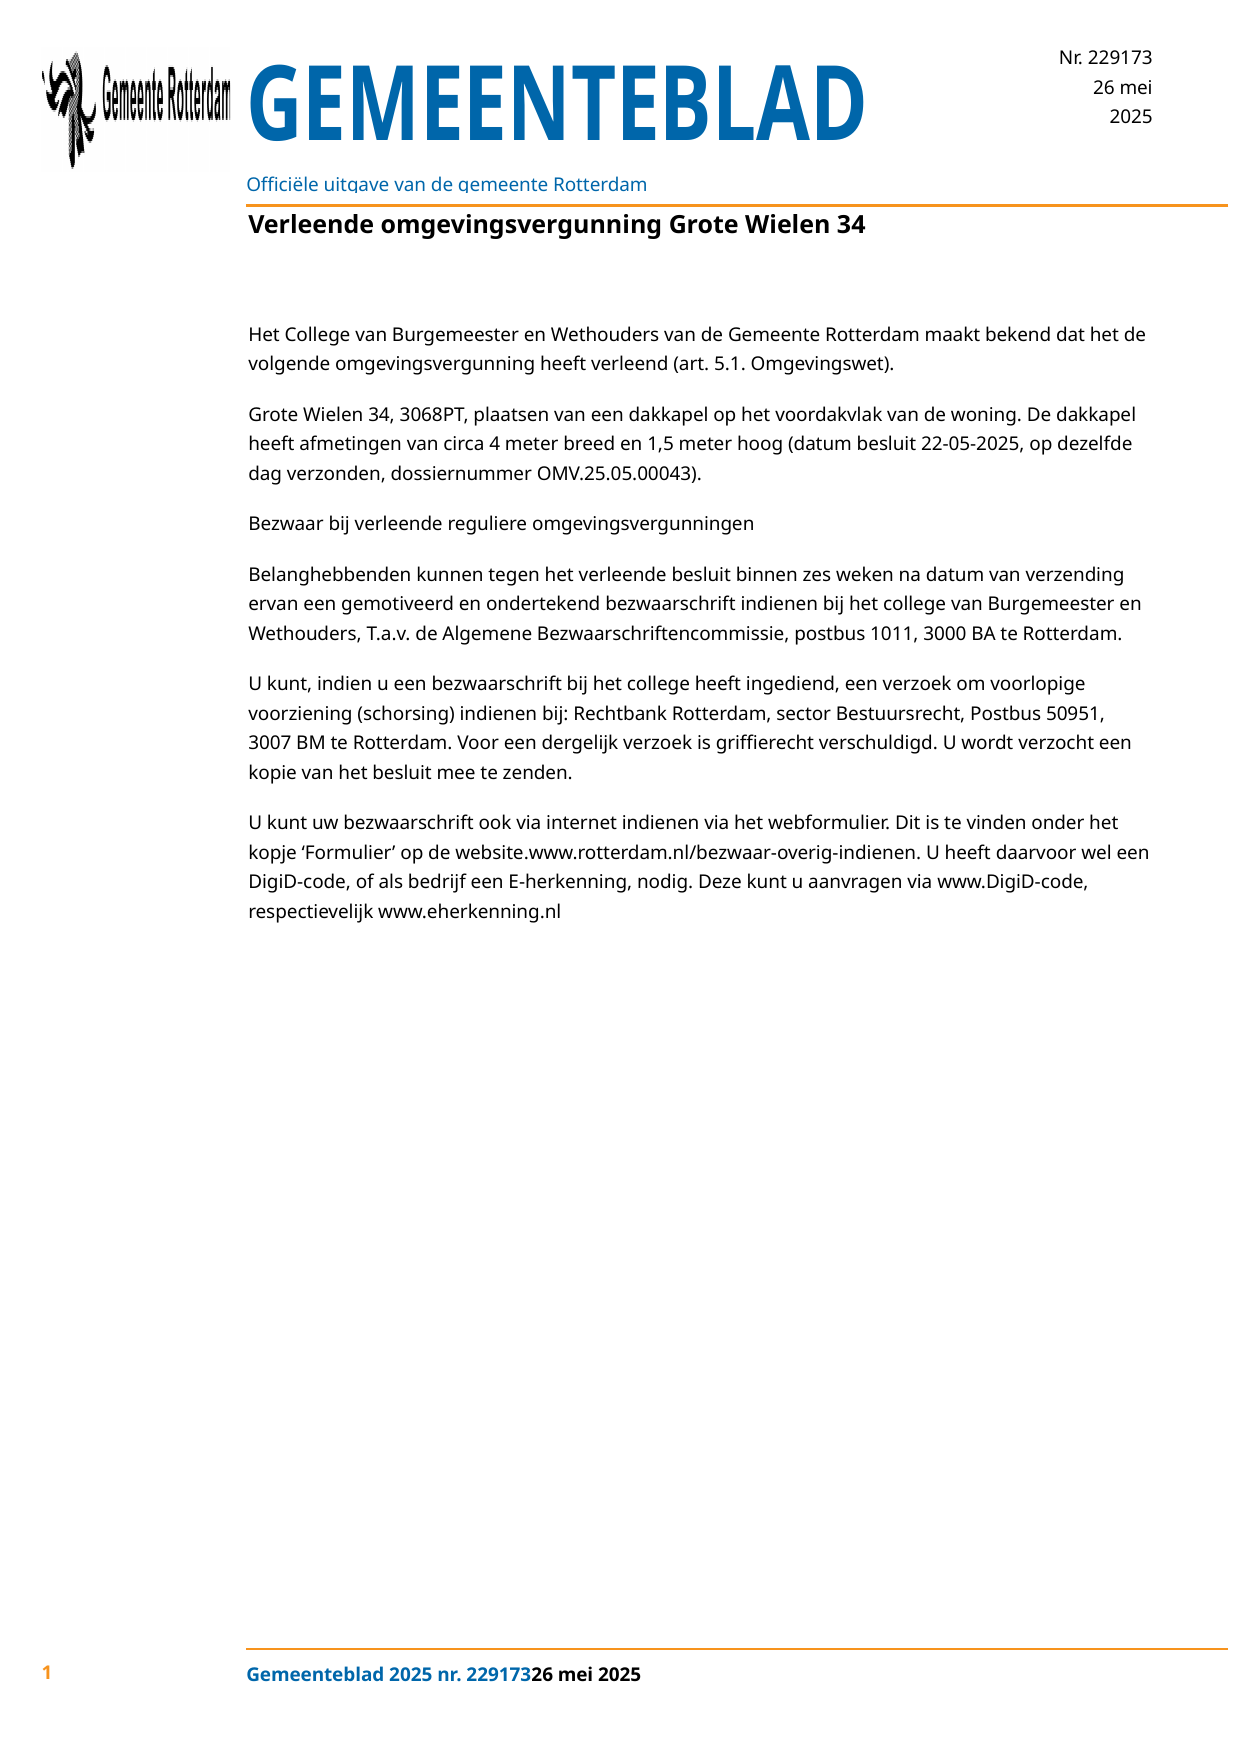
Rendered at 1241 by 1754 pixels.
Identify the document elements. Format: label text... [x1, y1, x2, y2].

text Verleende omgevingsvergunning Grote Wielen 34 [248, 207, 1152, 241]
text Grote Wielen 34, 3068PT, plaatsen van een dakkapel op het voordakvlak van de woning. De dakkapel heeft afmetingen van circa 4 meter breed en 1,5 meter hoog (datum besluit 22-05-2025, op dezelfde dag verzonden, dossiernummer OMV.25.05.00043). [248, 401, 1152, 486]
text Het College van Burgemeester en Wethouders van de Gemeente Rotterdam maakt bekend dat het de volgende omgevingsvergunning heeft verleend (art. 5.1. Omgevingswet). [248, 321, 1152, 376]
text Belanghebbenden kunnen tegen het verleende besluit binnen zes weken na datum van verzending ervan een gemotiveerd en ondertekend bezwaarschrift indienen bij het college van Burgemeester en Wethouders, T.a.v. de Algemene Bezwaarschriftencommissie, postbus 1011, 3000 BA te Rotterdam. [248, 561, 1152, 646]
text U kunt uw bezwaarschrift ook via internet indienen via het webformulier. Dit is te vinden onder het kopje ‘Formulier’ op de website.www.rotterdam.nl/bezwaar-overig-indienen. U heeft daarvoor wel een DigiD-code, of als bedrijf een E-herkenning, nodig. Deze kunt u aanvragen via www.DigiD-code, respectievelijk www.eherkenning.nl [248, 809, 1152, 924]
picture [41, 47, 231, 172]
text Bezwaar bij verleende reguliere omgevingsvergunningen [248, 510, 1152, 536]
text U kunt, indien u een bezwaarschrift bij het college heeft ingediend, een verzoek om voorlopige voorziening (schorsing) indienen bij: Rechtbank Rotterdam, sector Bestuursrecht, Postbus 50951, 3007 BM te Rotterdam. Voor een dergelijk verzoek is griffierecht verschuldigd. U wordt verzocht een kopie van het besluit mee te zenden. [248, 670, 1152, 785]
